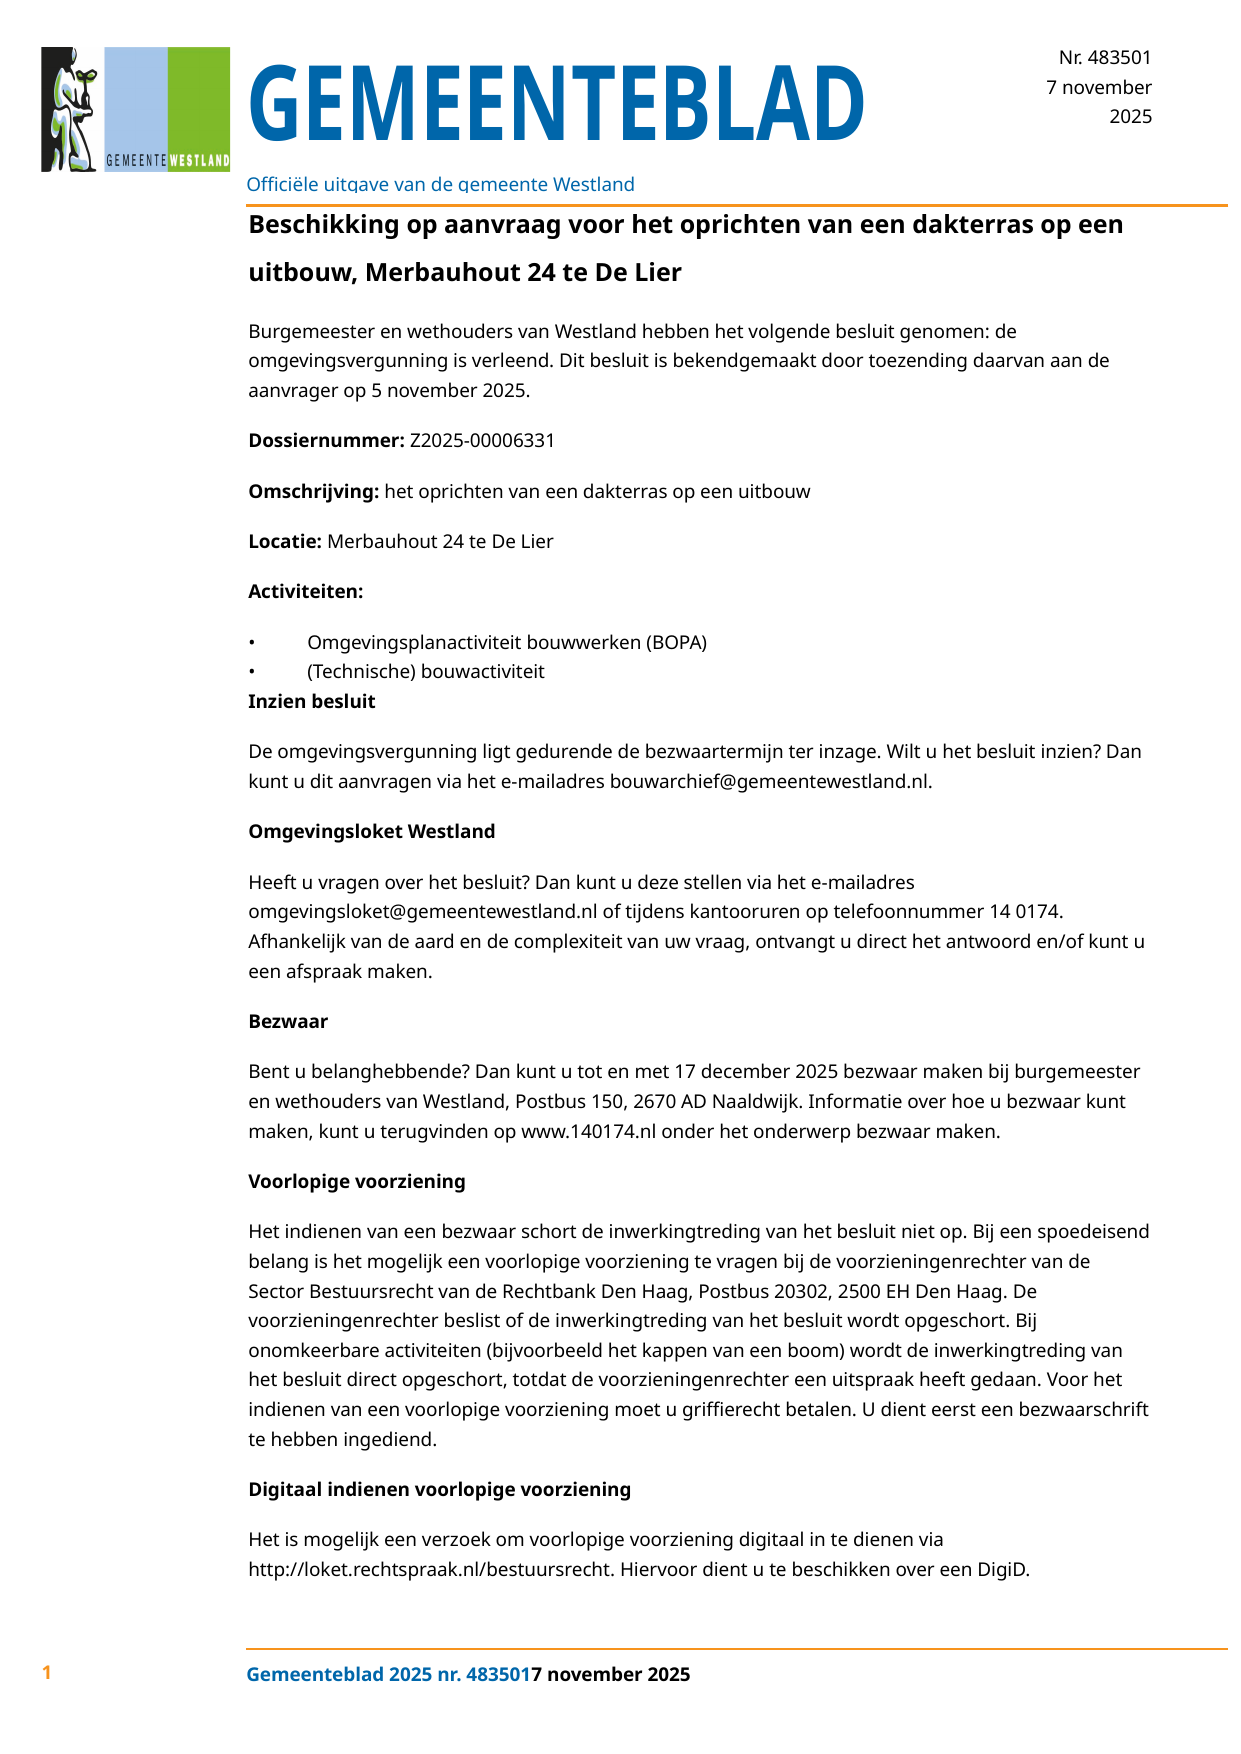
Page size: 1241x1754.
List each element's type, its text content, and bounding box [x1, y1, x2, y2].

text Digitaal indienen voorlopige voorziening [248, 1476, 1152, 1502]
list (Technische) bouwactiviteit [248, 659, 1152, 684]
text Bezwaar [248, 1008, 1152, 1034]
text Burgemeester en wethouders van Westland hebben het volgende besluit genomen: de omgevingsvergunning is verleend. Dit besluit is bekendgemaakt door toezending daarvan aan de aanvrager op 5 november 2025. [248, 318, 1152, 403]
text Heeft u vragen over het besluit? Dan kunt u deze stellen via het e-mailadres omgevingsloket@gemeentewestland.nl of tijdens kantooruren op telefoonnummer 14 0174. Afhankelijk van de aard en de complexiteit van uw vraag, ontvangt u direct het antwoord en/of kunt u een afspraak maken. [248, 869, 1152, 984]
list Omgevingsplanactiviteit bouwwerken (BOPA) [248, 629, 1152, 655]
text Omgevingsloket Westland [248, 819, 1152, 844]
text Beschikking op aanvraag voor het oprichten van een dakterras op een uitbouw, Merbauhout 24 te De Lier [248, 207, 1152, 288]
text De omgevingsvergunning ligt gedurende de bezwaartermijn ter inzage. Wilt u het besluit inzien? Dan kunt u dit aanvragen via het e-mailadres bouwarchief@gemeentewestland.nl. [248, 739, 1152, 794]
text Het indienen van een bezwaar schort de inwerkingtreding van het besluit niet op. Bij een spoedeisend belang is het mogelijk een voorlopige voorziening te vragen bij de voorzieningenrechter van de Sector Bestuursrecht van de Rechtbank Den Haag, Postbus 20302, 2500 EH Den Haag. De voorzieningenrechter beslist of de inwerkingtreding van het besluit wordt opgeschort. Bij onomkeerbare activiteiten (bijvoorbeeld het kappen van een boom) wordt de inwerkingtreding van het besluit direct opgeschort, totdat de voorzieningenrechter een uitspraak heeft gedaan. Voor het indienen van een voorlopige voorziening moet u griffierecht betalen. U dient eerst een bezwaarschrift te hebben ingediend. [248, 1219, 1152, 1452]
text Omschrijving: het oprichten van een dakterras op een uitbouw [248, 478, 1152, 504]
text Inzien besluit [248, 688, 1152, 714]
picture [41, 47, 231, 172]
text Dossiernummer: Z2025-00006331 [248, 427, 1152, 453]
text Het is mogelijk een verzoek om voorlopige voorziening digitaal in te dienen via http://loket.rechtspraak.nl/bestuursrecht. Hiervoor dient u te beschikken over een DigiD. [248, 1527, 1152, 1582]
text Locatie: Merbauhout 24 te De Lier [248, 528, 1152, 554]
text Bent u belanghebbende? Dan kunt u tot en met 17 december 2025 bezwaar maken bij burgemeester en wethouders van Westland, Postbus 150, 2670 AD Naaldwijk. Informatie over hoe u bezwaar kunt maken, kunt u terugvinden op www.140174.nl onder het onderwerp bezwaar maken. [248, 1059, 1152, 1144]
text Voorlopige voorziening [248, 1168, 1152, 1194]
text Activiteiten: [248, 579, 1152, 604]
